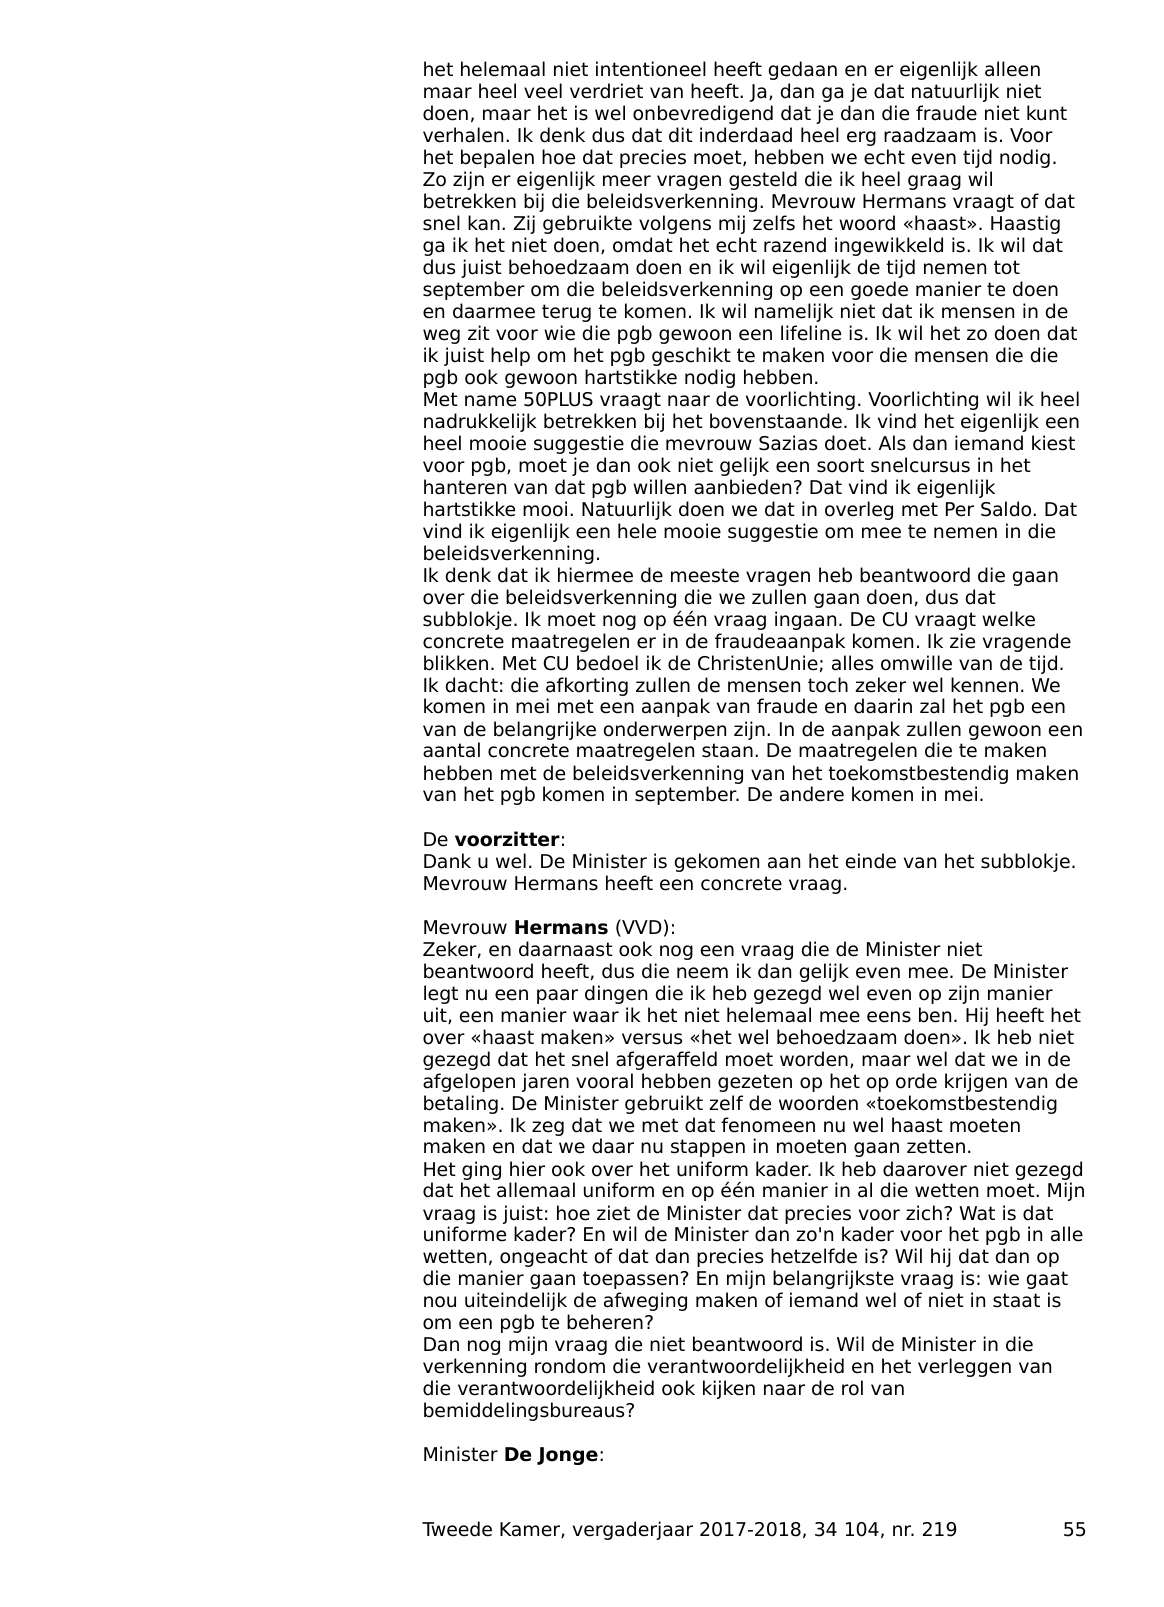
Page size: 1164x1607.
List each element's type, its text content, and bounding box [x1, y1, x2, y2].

text Met name 50PLUS vraagt naar de voorlichting. Voorlichting wil ik heel nadrukkelijk betrekken bij het bovenstaande. Ik vind het eigenlijk een heel mooie suggestie die mevrouw Sazias doet. Als dan iemand kiest voor pgb, moet je dan ook niet gelijk een soort snelcursus in het hanteren van dat pgb willen aanbieden? Dat vind ik eigenlijk hartstikke mooi. Natuurlijk doen we dat in overleg met Per Saldo. Dat vind ik eigenlijk een hele mooie suggestie om mee te nemen in die beleidsverkenning. [422, 389, 1087, 564]
text Minister De Jonge: [422, 1444, 1087, 1466]
text De voorzitter: [422, 828, 1087, 851]
text het helemaal niet intentioneel heeft gedaan en er eigenlijk alleen maar heel veel verdriet van heeft. Ja, dan ga je dat natuurlijk niet doen, maar het is wel onbevredigend dat je dan die fraude niet kunt verhalen. Ik denk dus dat dit inderdaad heel erg raadzaam is. Voor het bepalen hoe dat precies moet, hebben we echt even tijd nodig. [422, 59, 1087, 169]
text Dan nog mijn vraag die niet beantwoord is. Wil de Minister in die verkenning rondom die verantwoordelijkheid en het verleggen van die verantwoordelijkheid ook kijken naar de rol van bemiddelingsbureaus? [422, 1334, 1087, 1422]
text Ik denk dat ik hiermee de meeste vragen heb beantwoord die gaan over die beleidsverkenning die we zullen gaan doen, dus dat subblokje. Ik moet nog op één vraag ingaan. De CU vraagt welke concrete maatregelen er in de fraudeaanpak komen. Ik zie vragende blikken. Met CU bedoel ik de ChristenUnie; alles omwille van de tijd. Ik dacht: die afkorting zullen de mensen toch zeker wel kennen. We komen in mei met een aanpak van fraude en daarin zal het pgb een van de belangrijke onderwerpen zijn. In de aanpak zullen gewoon een aantal concrete maatregelen staan. De maatregelen die te maken hebben met de beleidsverkenning van het toekomstbestendig maken van het pgb komen in september. De andere komen in mei. [422, 564, 1087, 806]
text Mevrouw Hermans (VVD): [422, 917, 1087, 939]
text Dank u wel. De Minister is gekomen aan het einde van het subblokje. Mevrouw Hermans heeft een concrete vraag. [422, 851, 1087, 894]
text Het ging hier ook over het uniform kader. Ik heb daarover niet gezegd dat het allemaal uniform en op één manier in al die wetten moet. Mijn vraag is juist: hoe ziet de Minister dat precies voor zich? Wat is dat uniforme kader? En wil de Minister dan zo'n kader voor het pgb in alle wetten, ongeacht of dat dan precies hetzelfde is? Wil hij dat dan op die manier gaan toepassen? En mijn belangrijkste vraag is: wie gaat nou uiteindelijk de afweging maken of iemand wel of niet in staat is om een pgb te beheren? [422, 1158, 1087, 1334]
text Zeker, en daarnaast ook nog een vraag die de Minister niet beantwoord heeft, dus die neem ik dan gelijk even mee. De Minister legt nu een paar dingen die ik heb gezegd wel even op zijn manier uit, een manier waar ik het niet helemaal mee eens ben. Hij heeft het over «haast maken» versus «het wel behoedzaam doen». Ik heb niet gezegd dat het snel afgeraffeld moet worden, maar wel dat we in de afgelopen jaren vooral hebben gezeten op het op orde krijgen van de betaling. De Minister gebruikt zelf de woorden «toekomstbestendig maken». Ik zeg dat we met dat fenomeen nu wel haast moeten maken en dat we daar nu stappen in moeten gaan zetten. [422, 939, 1087, 1158]
text Zo zijn er eigenlijk meer vragen gesteld die ik heel graag wil betrekken bij die beleidsverkenning. Mevrouw Hermans vraagt of dat snel kan. Zij gebruikte volgens mij zelfs het woord «haast». Haastig ga ik het niet doen, omdat het echt razend ingewikkeld is. Ik wil dat dus juist behoedzaam doen en ik wil eigenlijk de tijd nemen tot september om die beleidsverkenning op een goede manier te doen en daarmee terug te komen. Ik wil namelijk niet dat ik mensen in de weg zit voor wie die pgb gewoon een lifeline is. Ik wil het zo doen dat ik juist help om het pgb geschikt te maken voor die mensen die die pgb ook gewoon hartstikke nodig hebben. [422, 169, 1087, 389]
